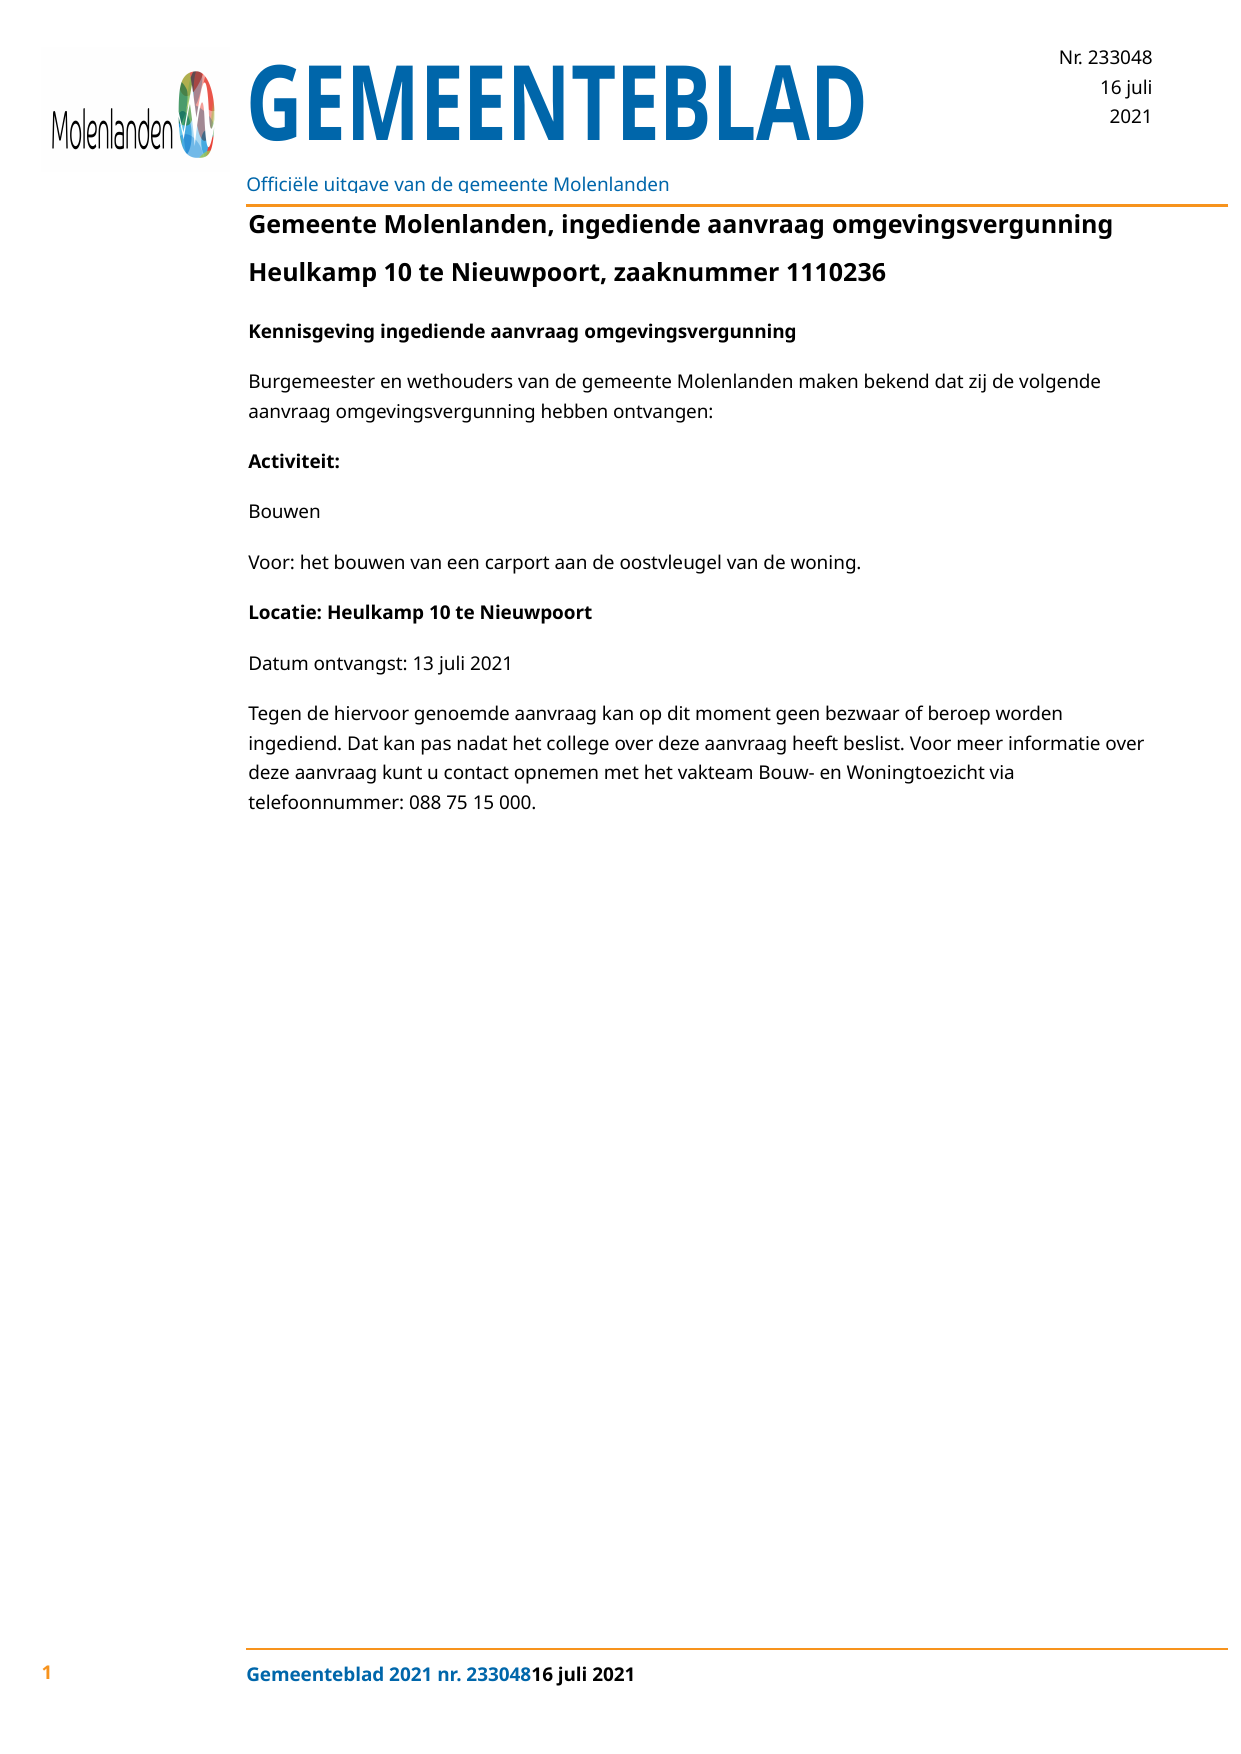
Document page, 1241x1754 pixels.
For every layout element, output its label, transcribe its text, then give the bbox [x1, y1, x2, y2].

text Voor: het bouwen van een carport aan de oostvleugel van de woning. [248, 549, 1152, 575]
text Gemeente Molenlanden, ingediende aanvraag omgevingsvergunning Heulkamp 10 te Nieuwpoort, zaaknummer 1110236 [248, 207, 1152, 288]
text Datum ontvangst: 13 juli 2021 [248, 650, 1152, 676]
text Locatie: Heulkamp 10 te Nieuwpoort [248, 599, 1152, 625]
text Burgemeester en wethouders van de gemeente Molenlanden maken bekend dat zij de volgende aanvraag omgevingsvergunning hebben ontvangen: [248, 368, 1152, 424]
text Tegen de hiervoor genoemde aanvraag kan op dit moment geen bezwaar of beroep worden ingediend. Dat kan pas nadat het college over deze aanvraag heeft beslist. Voor meer informatie over deze aanvraag kunt u contact opnemen met het vakteam Bouw- en Woningtoezicht via telefoonnummer: 088 75 15 000. [248, 700, 1152, 815]
picture [41, 47, 231, 172]
text Kennisgeving ingediende aanvraag omgevingsvergunning [248, 318, 1152, 344]
text Activiteit: [248, 448, 1152, 474]
text Bouwen [248, 499, 1152, 524]
